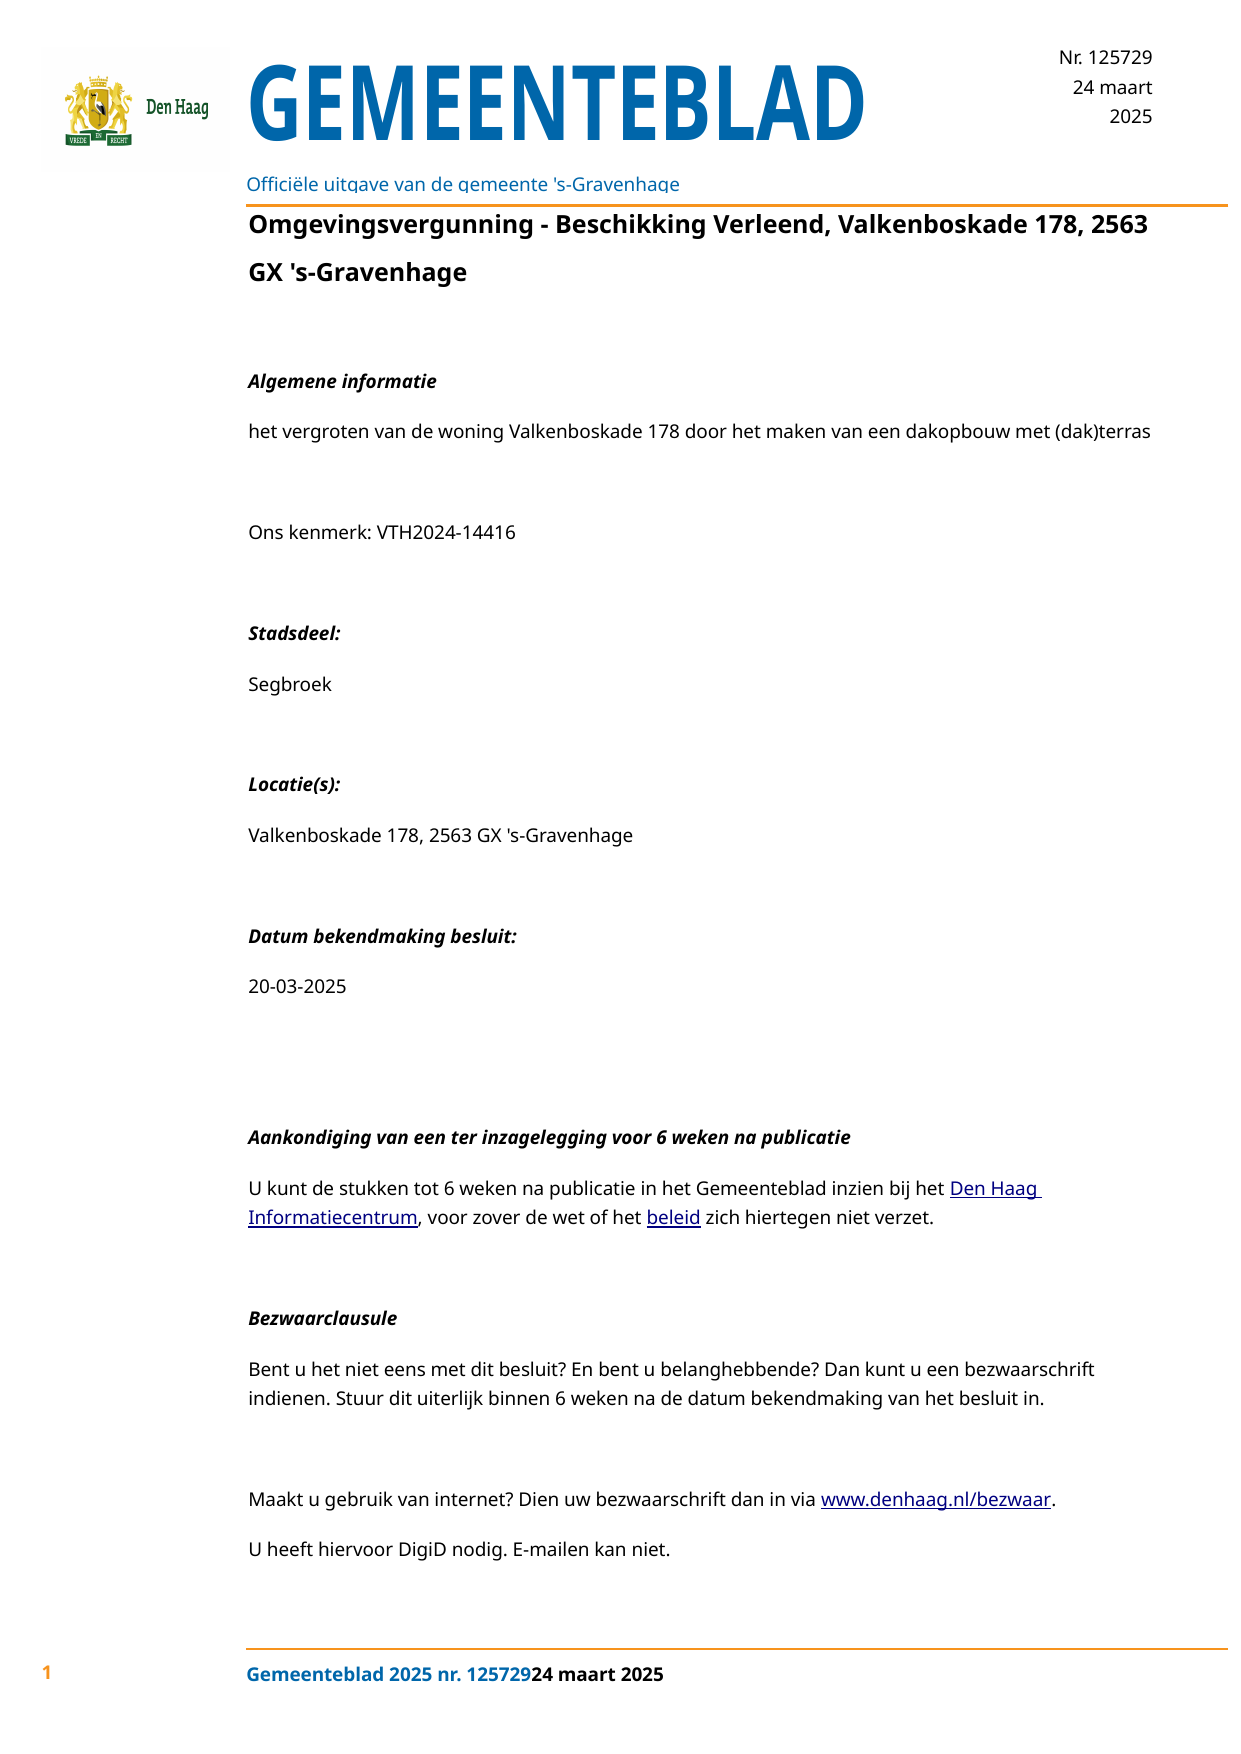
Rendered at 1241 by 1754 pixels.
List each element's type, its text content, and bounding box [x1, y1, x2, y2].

text Omgevingsvergunning - Beschikking Verleend, Valkenboskade 178, 2563 GX 's-Gravenhage [248, 207, 1152, 288]
text U heeft hiervoor DigiD nodig. E-mailen kan niet. [248, 1537, 1152, 1562]
text Stadsdeel: [248, 620, 1152, 646]
text 20-03-2025 [248, 973, 1152, 999]
text Bent u het niet eens met dit besluit? En bent u belanghebbende? Dan kunt u een bezwaarschrift indienen. Stuur dit uiterlijk binnen 6 weken na de datum bekendmaking van het besluit in. [248, 1356, 1152, 1411]
text Aankondiging van een ter inzagelegging voor 6 weken na publicatie [248, 1124, 1152, 1150]
picture [41, 47, 231, 172]
text Bezwaarclausule [248, 1305, 1152, 1331]
text Algemene informatie [248, 368, 1152, 394]
text Locatie(s): [248, 772, 1152, 797]
text het vergroten van de woning Valkenboskade 178 door het maken van een dakopbouw met (dak)terras [248, 419, 1152, 444]
text Maakt u gebruik van internet? Dien uw bezwaarschrift dan in via www.denhaag.nl/bezwaar. [248, 1486, 1152, 1512]
text Datum bekendmaking besluit: [248, 923, 1152, 949]
text Ons kenmerk: VTH2024-14416 [248, 519, 1152, 545]
text Segbroek [248, 671, 1152, 697]
text Valkenboskade 178, 2563 GX 's-Gravenhage [248, 822, 1152, 848]
text U kunt de stukken tot 6 weken na publicatie in het Gemeenteblad inzien bij het Den Haag Informatiecentrum, voor zover de wet of het beleid zich hiertegen niet verzet. [248, 1175, 1152, 1230]
